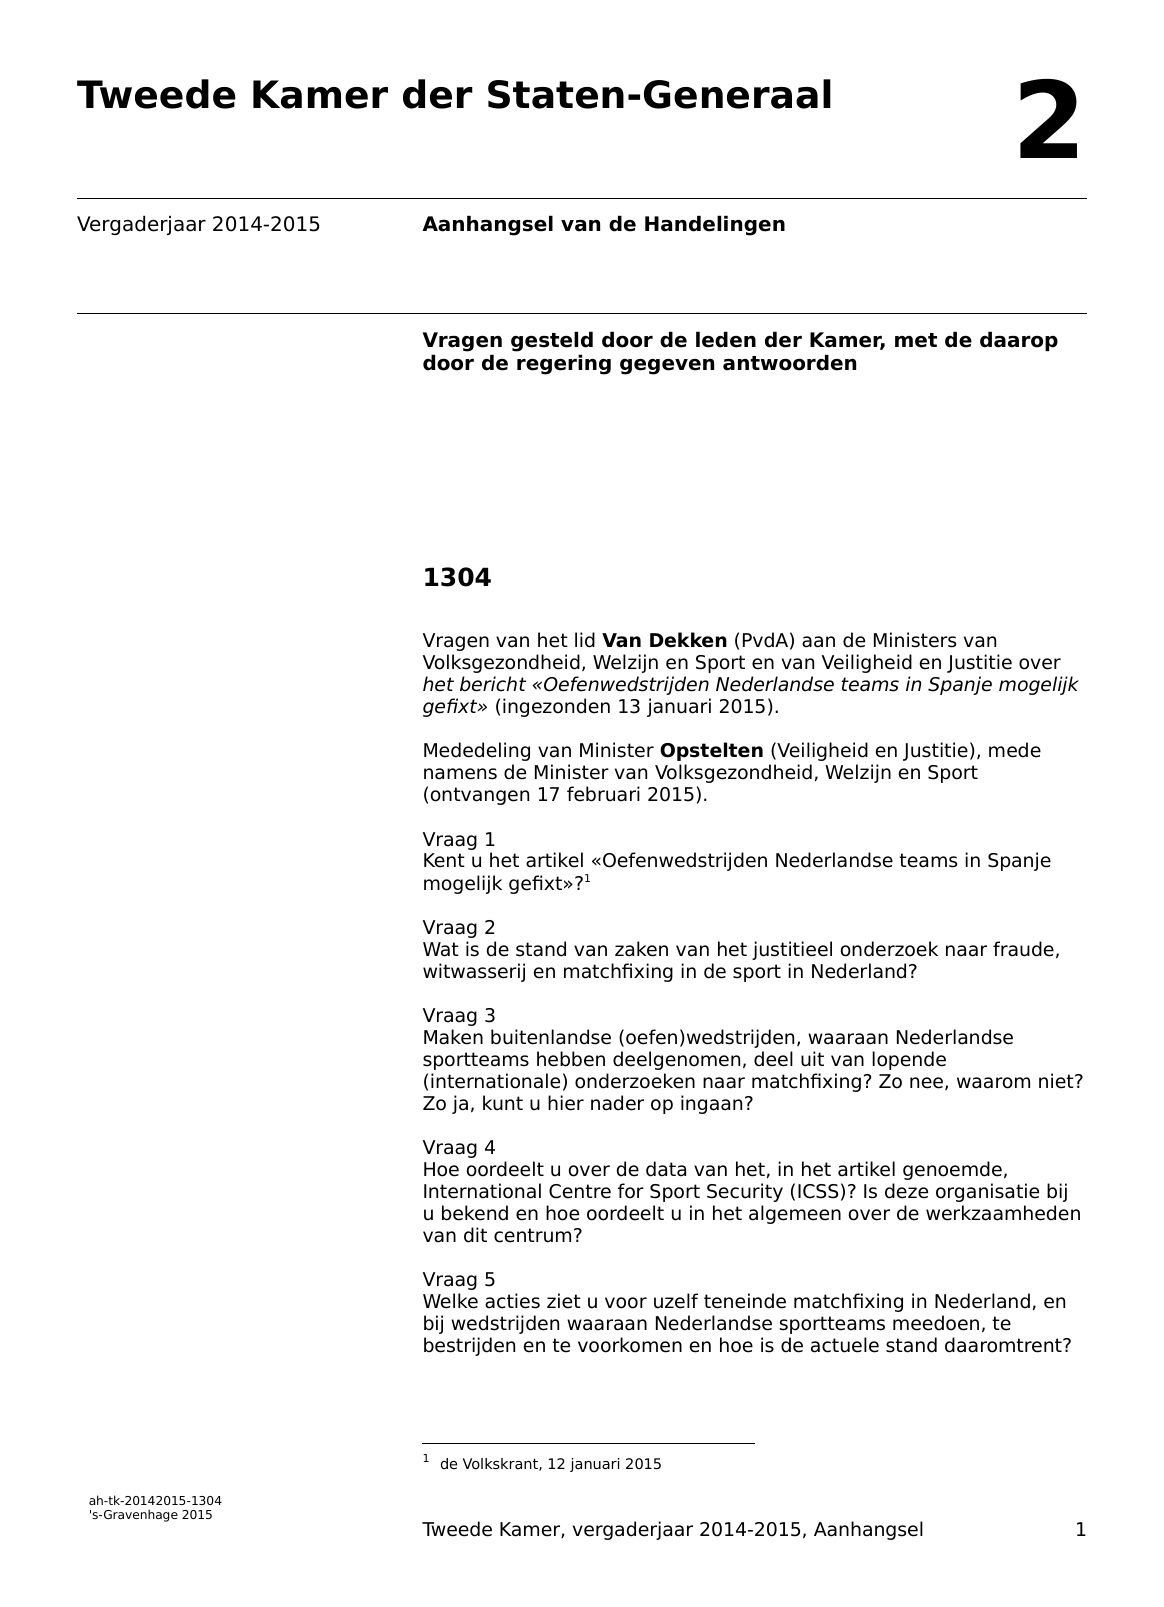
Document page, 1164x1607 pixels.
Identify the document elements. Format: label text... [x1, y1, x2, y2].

text 's-Gravenhage 2015 [88, 1508, 323, 1522]
text Vraag 3 [422, 1005, 1087, 1027]
text de Volkskrant, 12 januari 2015 [422, 1452, 1087, 1474]
text Vraag 5 [422, 1269, 1087, 1291]
text Hoe oordeelt u over de data van het, in het artikel genoemde, International Centre for Sport Security (ICSS)? Is deze organisatie bij u bekend en hoe oordeelt u in het algemeen over de werkzaamheden van dit centrum? [422, 1159, 1087, 1247]
text Vraag 2 [422, 917, 1087, 938]
table_cell Aanhangsel van de Handelingen [422, 199, 1087, 313]
text Vraag 4 [422, 1137, 1087, 1159]
text Mededeling van Minister Opstelten (Veiligheid en Justitie), mede namens de Minister van Volksgezondheid, Welzijn en Sport (ontvangen 17 februari 2015). [422, 740, 1087, 806]
table_cell Vergaderjaar 2014-2015 [77, 199, 422, 313]
table_header 2 [886, 59, 1087, 198]
text Vragen van het lid Van Dekken (PvdA) aan de Ministers van Volksgezondheid, Welzijn en Sport en van Veiligheid en Justitie over het bericht «Oefenwedstrijden Nederlandse teams in Spanje mogelijk gefixt» (ingezonden 13 januari 2015). [422, 630, 1087, 718]
text Kent u het artikel «Oefenwedstrijden Nederlandse teams in Spanje mogelijk gefixt»? [422, 850, 1087, 894]
table_header Tweede Kamer der Staten-Generaal [77, 59, 886, 198]
text Welke acties ziet u voor uzelf teneinde matchfixing in Nederland, en bij wedstrijden waaraan Nederlandse sportteams meedoen, te bestrijden en te voorkomen en hoe is de actuele stand daaromtrent? [422, 1291, 1087, 1357]
text 1304 [422, 563, 1087, 592]
text Vraag 1 [422, 828, 1087, 850]
text ah-tk-20142015-1304 [88, 1494, 323, 1508]
table_cell Vragen gesteld door de leden der Kamer, met de daarop door de regering gegeven antwoorden [422, 314, 1087, 375]
text Wat is de stand van zaken van het justitieel onderzoek naar fraude, witwasserij en matchfixing in de sport in Nederland? [422, 938, 1087, 982]
text Maken buitenlandse (oefen)wedstrijden, waaraan Nederlandse sportteams hebben deelgenomen, deel uit van lopende (internationale) onderzoeken naar matchfixing? Zo nee, waarom niet? Zo ja, kunt u hier nader op ingaan? [422, 1027, 1087, 1114]
table_cell [77, 314, 422, 375]
